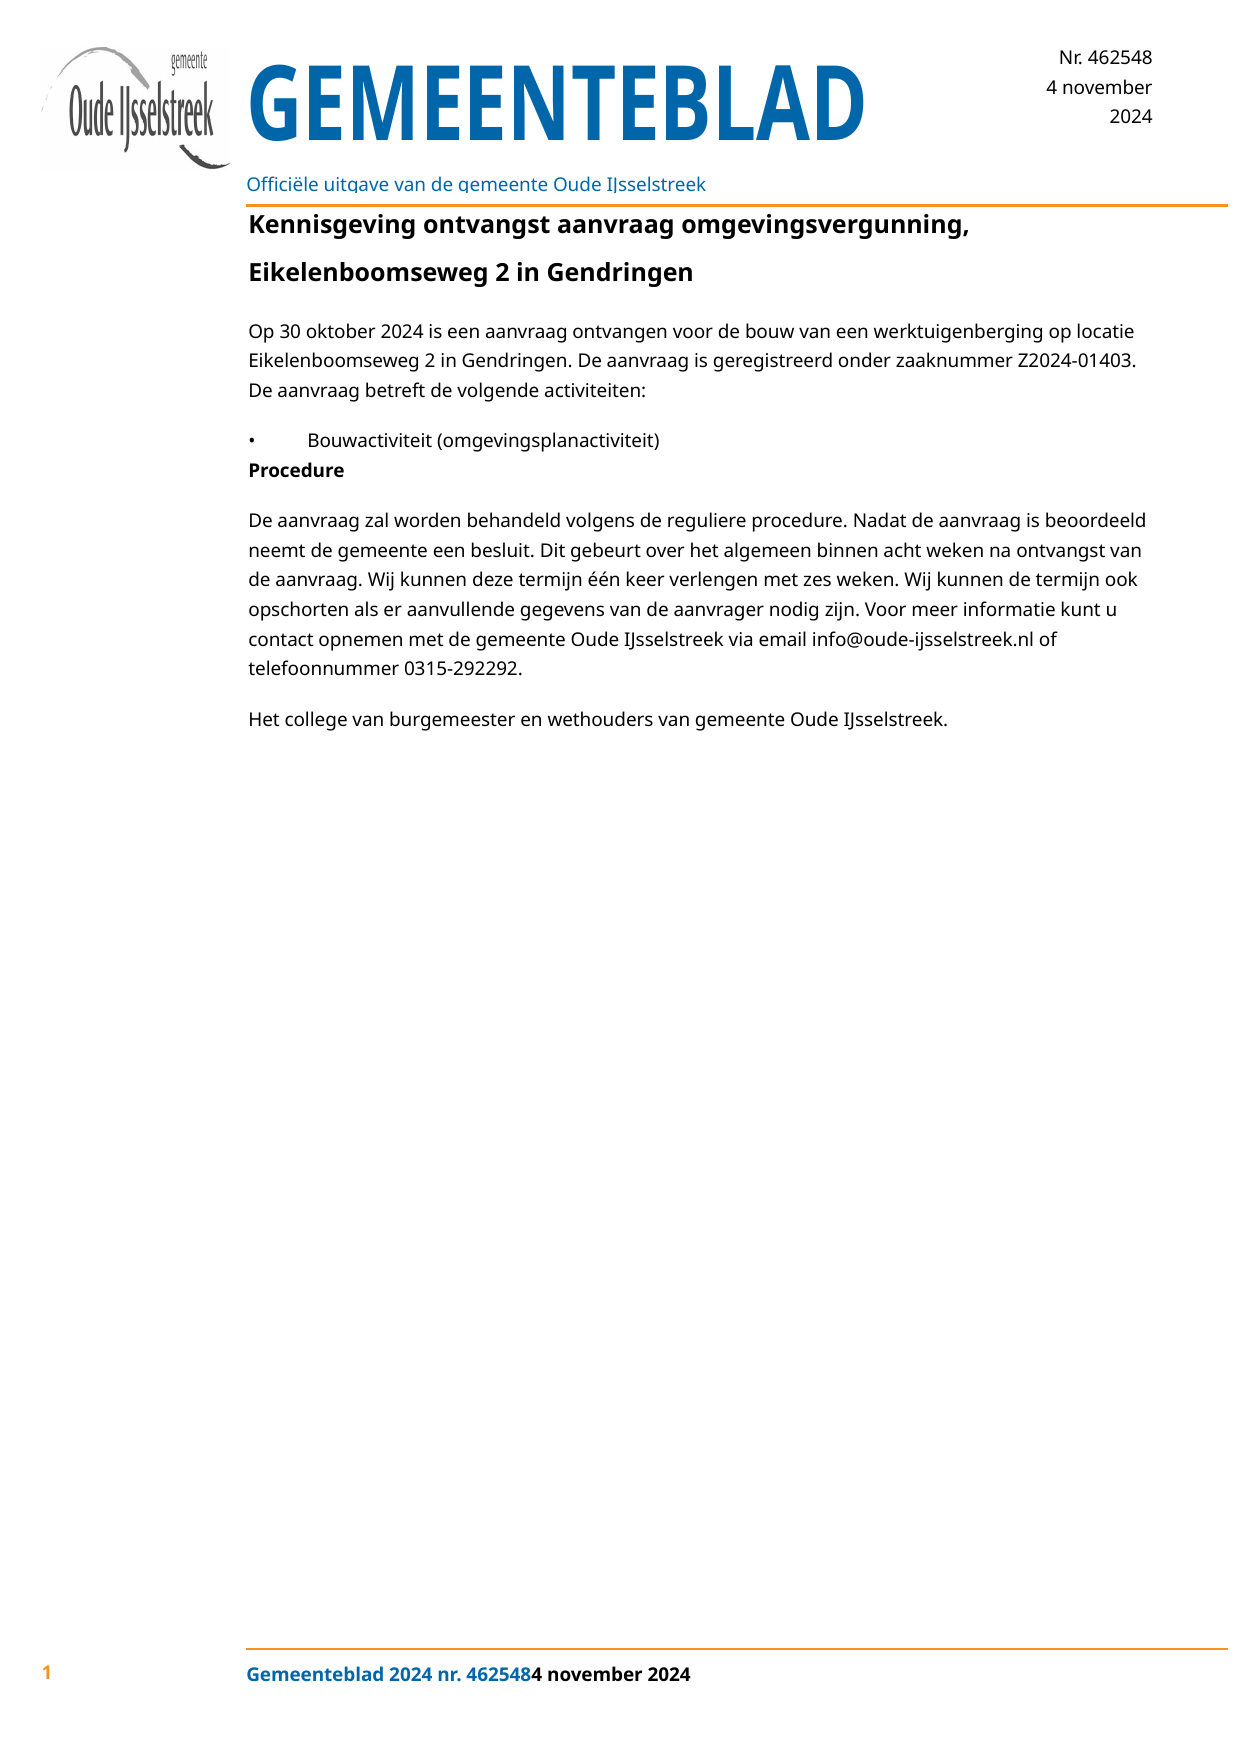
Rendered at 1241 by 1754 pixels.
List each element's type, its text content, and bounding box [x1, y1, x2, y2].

text De aanvraag zal worden behandeld volgens de reguliere procedure. Nadat de aanvraag is beoordeeld neemt de gemeente een besluit. Dit gebeurt over het algemeen binnen acht weken na ontvangst van de aanvraag. Wij kunnen deze termijn één keer verlengen met zes weken. Wij kunnen de termijn ook opschorten als er aanvullende gegevens van de aanvrager nodig zijn. Voor meer informatie kunt u contact opnemen met de gemeente Oude IJsselstreek via email info@oude-ijsselstreek.nl of telefoonnummer 0315-292292. [248, 507, 1152, 681]
list Bouwactiviteit (omgevingsplanactiviteit) [248, 427, 1152, 453]
picture [41, 47, 231, 172]
text Het college van burgemeester en wethouders van gemeente Oude IJsselstreek. [248, 706, 1152, 732]
text Kennisgeving ontvangst aanvraag omgevingsvergunning, Eikelenboomseweg 2 in Gendringen [248, 207, 1152, 288]
text Op 30 oktober 2024 is een aanvraag ontvangen voor de bouw van een werktuigenberging op locatie Eikelenboomseweg 2 in Gendringen. De aanvraag is geregistreerd onder zaaknummer Z2024-01403. De aanvraag betreft de volgende activiteiten: [248, 318, 1152, 403]
text Procedure [248, 457, 1152, 483]
